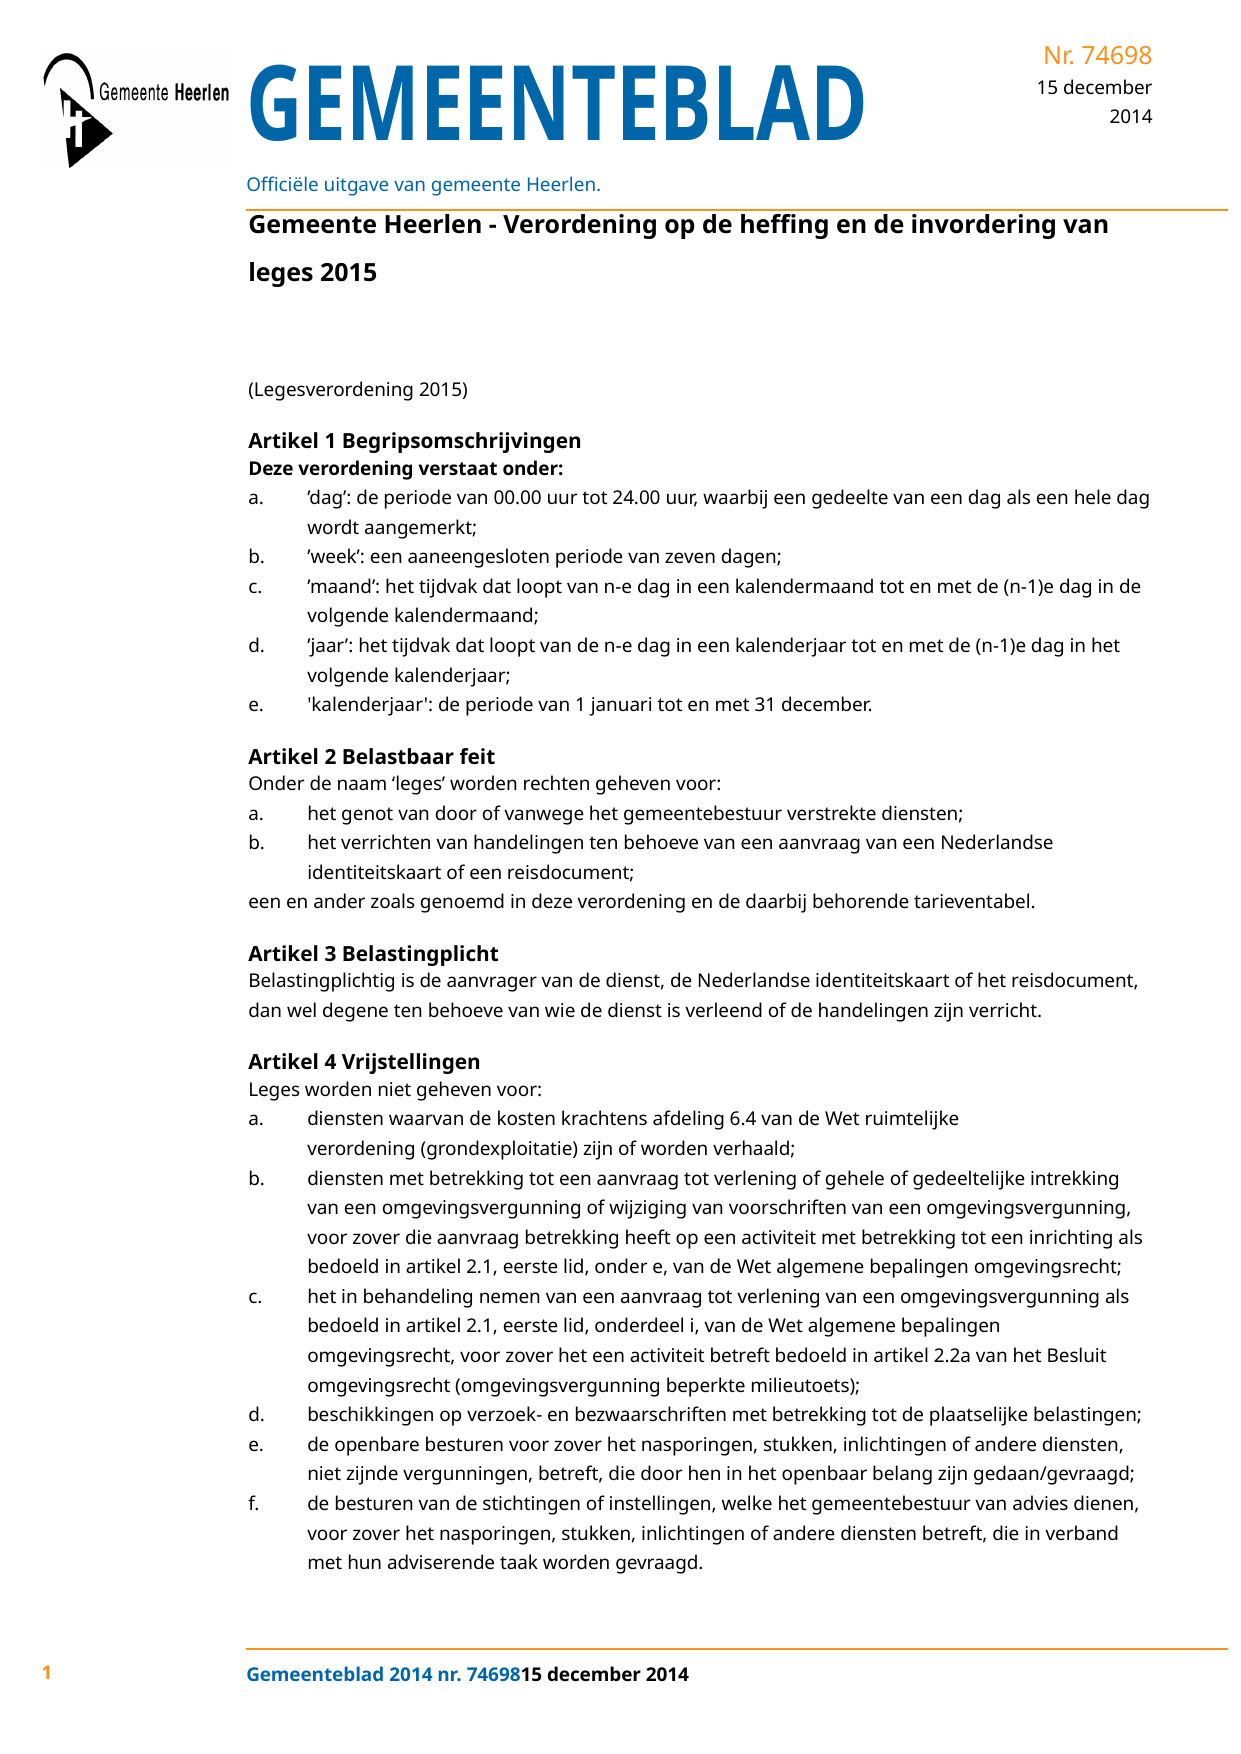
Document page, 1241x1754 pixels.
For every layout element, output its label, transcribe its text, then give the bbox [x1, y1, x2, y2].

text (Legesverordening 2015) [248, 376, 1152, 402]
text Artikel 4 Vrijstellingen [248, 1047, 1152, 1076]
list diensten waarvan de kosten krachtens afdeling 6.4 van de Wet ruimtelijke verordening (grondexploitatie) zijn of worden verhaald; [248, 1106, 1152, 1161]
text Belastingplichtig is de aanvrager van de dienst, de Nederlandse identiteitskaart of het reisdocument, dan wel degene ten behoeve van wie de dienst is verleend of de handelingen zijn verricht. [248, 967, 1152, 1023]
list diensten met betrekking tot een aanvraag tot verlening of gehele of gedeeltelijke intrekking van een omgevingsvergunning of wijziging van voorschriften van een omgevingsvergunning, voor zover die aanvraag betrekking heeft op een activiteit met betrekking tot een inrichting als bedoeld in artikel 2.1, eerste lid, onder e, van de Wet algemene bepalingen omgevingsrecht; [248, 1165, 1152, 1279]
picture [41, 47, 231, 172]
text Artikel 3 Belastingplicht [248, 939, 1152, 967]
text Leges worden niet geheven voor: [248, 1076, 1152, 1102]
text Gemeente Heerlen - Verordening op de heffing en de invordering van leges 2015 [248, 211, 1152, 288]
list ’jaar’: het tijdvak dat loopt van de n-e dag in een kalenderjaar tot en met de (n-1)e dag in het volgende kalenderjaar; [248, 632, 1152, 688]
list de openbare besturen voor zover het nasporingen, stukken, inlichtingen of andere diensten, niet zijnde vergunningen, betreft, die door hen in het openbaar belang zijn gedaan/gevraagd; [248, 1431, 1152, 1486]
text Onder de naam ‘leges’ worden rechten geheven voor: [248, 770, 1152, 796]
text Artikel 1 Begripsomschrijvingen [248, 426, 1152, 455]
list het genot van door of vanwege het gemeentebestuur verstrekte diensten; [248, 800, 1152, 826]
list beschikkingen op verzoek- en bezwaarschriften met betrekking tot de plaatselijke belastingen; [248, 1401, 1152, 1427]
list ’week’: een aaneengesloten periode van zeven dagen; [248, 543, 1152, 569]
list 'kalenderjaar': de periode van 1 januari tot en met 31 december. [248, 691, 1152, 717]
text Deze verordening verstaat onder: [248, 455, 1152, 481]
list ’maand’: het tijdvak dat loopt van n-e dag in een kalendermaand tot en met de (n-1)e dag in de volgende kalendermaand; [248, 573, 1152, 628]
text Artikel 2 Belastbaar feit [248, 742, 1152, 770]
list het verrichten van handelingen ten behoeve van een aanvraag van een Nederlandse identiteitskaart of een reisdocument; [248, 829, 1152, 885]
list ’dag’: de periode van 00.00 uur tot 24.00 uur, waarbij een gedeelte van een dag als een hele dag wordt aangemerkt; [248, 484, 1152, 540]
list het in behandeling nemen van een aanvraag tot verlening van een omgevingsvergunning als bedoeld in artikel 2.1, eerste lid, onderdeel i, van de Wet algemene bepalingen omgevingsrecht, voor zover het een activiteit betreft bedoeld in artikel 2.2a van het Besluit omgevingsrecht (omgevingsvergunning beperkte milieutoets); [248, 1283, 1152, 1397]
text een en ander zoals genoemd in deze verordening en de daarbij behorende tarieventabel. [248, 889, 1152, 914]
list de besturen van de stichtingen of instellingen, welke het gemeentebestuur van advies dienen, voor zover het nasporingen, stukken, inlichtingen of andere diensten betreft, die in verband met hun adviserende taak worden gevraagd. [248, 1490, 1152, 1575]
